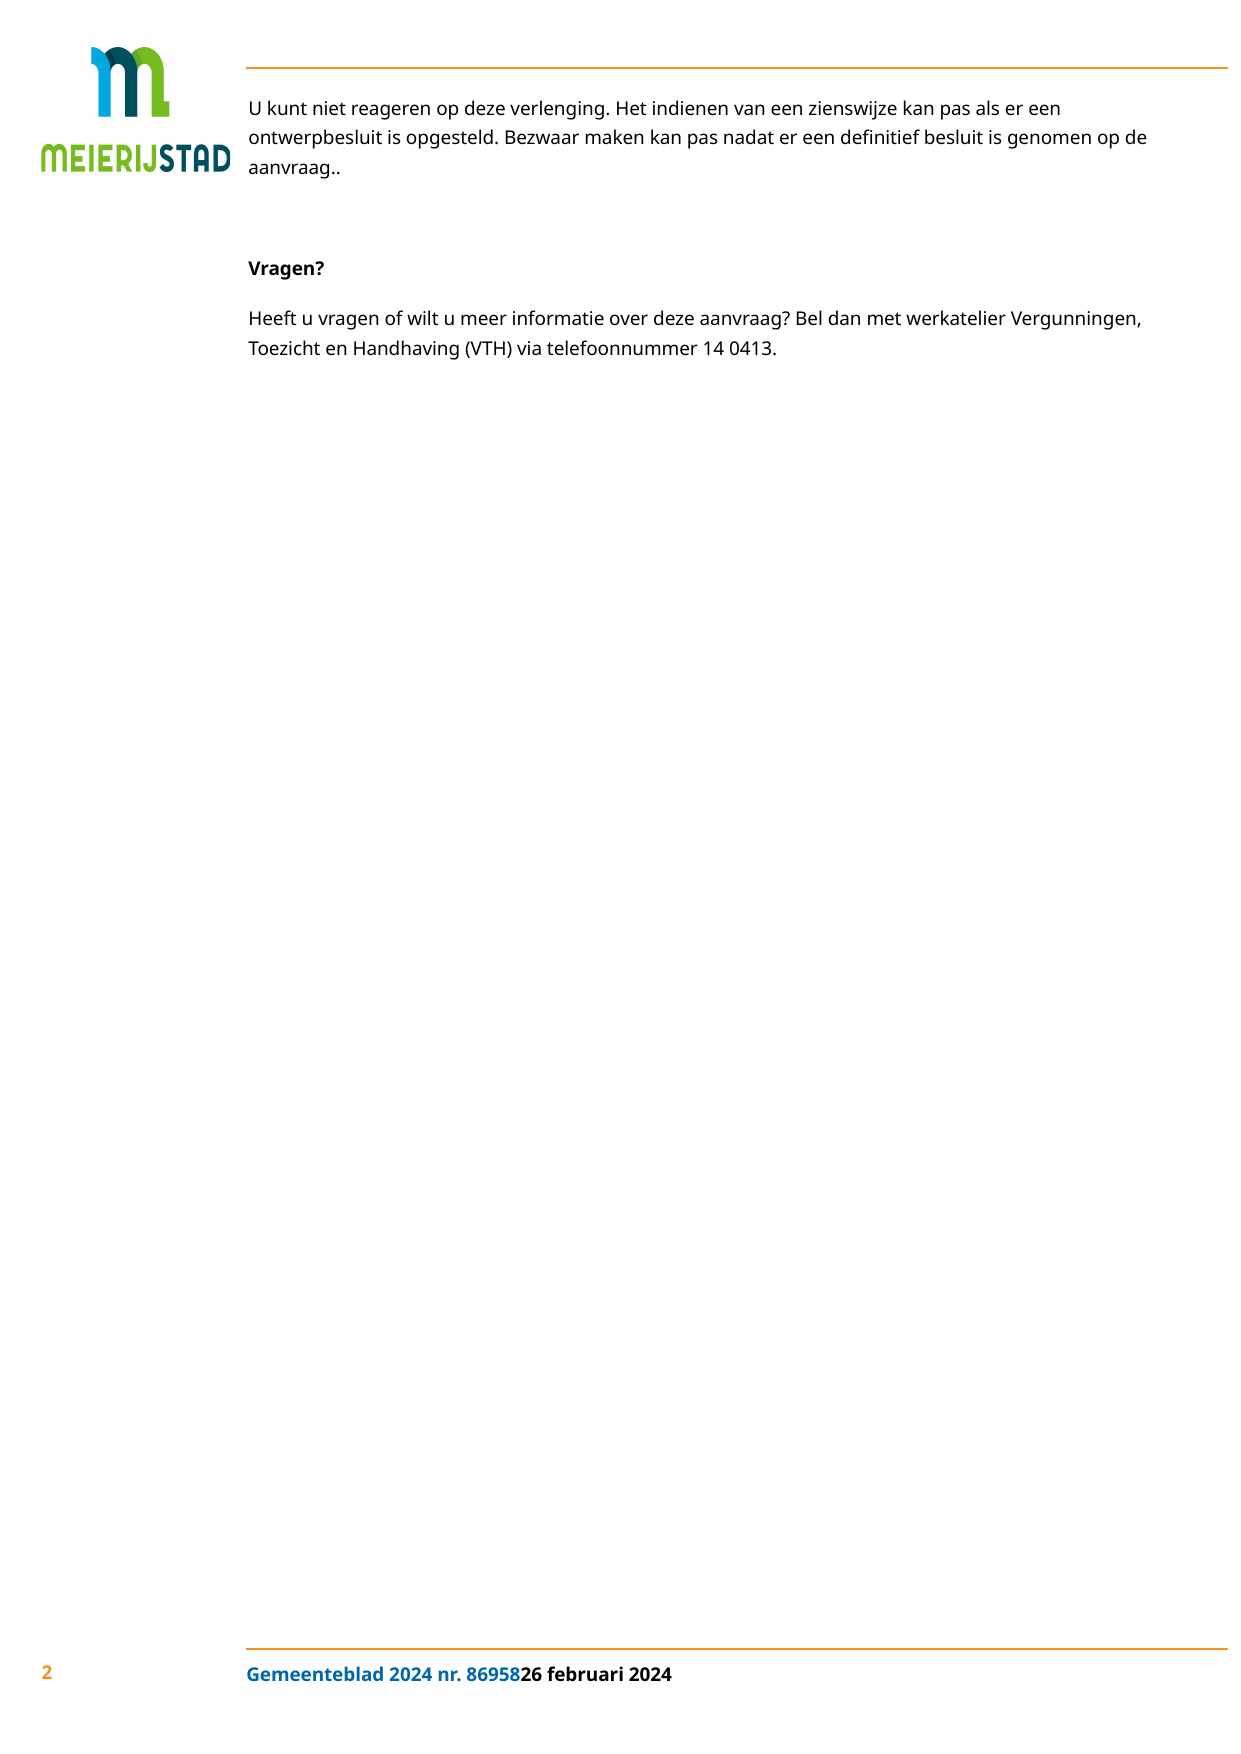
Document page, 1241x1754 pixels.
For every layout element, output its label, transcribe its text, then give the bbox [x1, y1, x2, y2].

text U kunt niet reageren op deze verlenging. Het indienen van een zienswijze kan pas als er een ontwerpbesluit is opgesteld. Bezwaar maken kan pas nadat er een definitief besluit is genomen op de aanvraag.. [248, 95, 1152, 180]
text Vragen? [248, 255, 1152, 281]
picture [41, 47, 231, 172]
text Heeft u vragen of wilt u meer informatie over deze aanvraag? Bel dan met werkatelier Vergunningen, Toezicht en Handhaving (VTH) via telefoonnummer 14 0413. [248, 305, 1152, 361]
